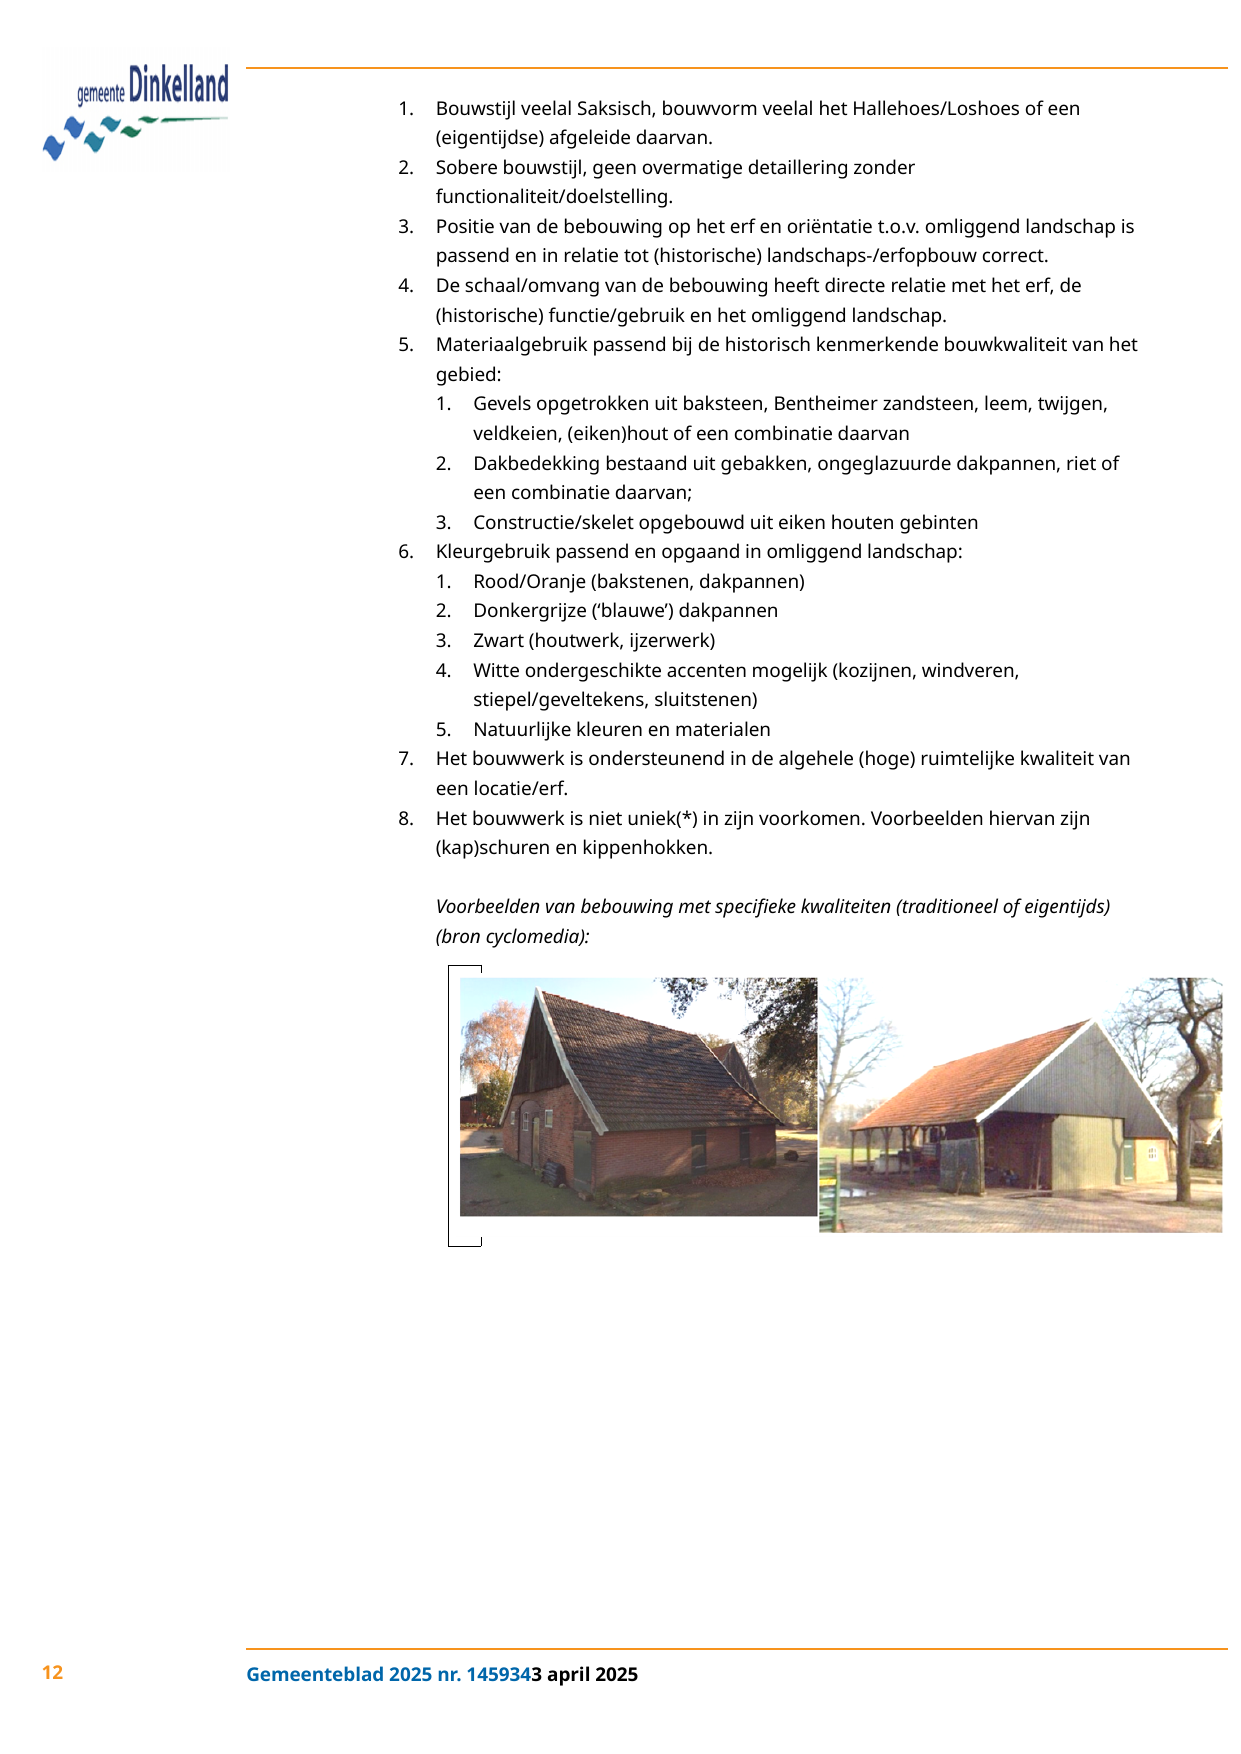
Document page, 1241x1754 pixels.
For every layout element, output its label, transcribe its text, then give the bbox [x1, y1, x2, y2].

list Materiaalgebruik passend bij de historisch kenmerkende bouwkwaliteit van het gebied: [398, 331, 1152, 387]
list De schaal/omvang van de bebouwing heeft directe relatie met het erf, de (historische) functie/gebruik en het omliggend landschap. [398, 272, 1152, 328]
list Natuurlijke kleuren en materialen [436, 716, 1152, 742]
list Donkergrijze (‘blauwe’) dakpannen [436, 598, 1152, 623]
list Bouwstijl veelal Saksisch, bouwvorm veelal het Hallehoes/Loshoes of een (eigentijdse) afgeleide daarvan. [398, 95, 1152, 150]
list Positie van de bebouwing op het erf en oriëntatie t.o.v. omliggend landschap is passend en in relatie tot (historische) landschaps-/erfopbouw correct. [398, 213, 1152, 268]
list Het bouwwerk is niet uniek(*) in zijn voorkomen. Voorbeelden hiervan zijn (kap)schuren en kippenhokken. [398, 805, 1152, 860]
list Voorbeelden van bebouwing met specifieke kwaliteiten (traditioneel of eigentijds) (bron cyclomedia): [398, 893, 1152, 949]
list Het bouwwerk is ondersteunend in de algehele (hoge) ruimtelijke kwaliteit van een locatie/erf. [398, 746, 1152, 801]
list Kleurgebruik passend en opgaand in omliggend landschap: [398, 538, 1152, 564]
picture [456, 973, 1224, 1237]
list Sobere bouwstijl, geen overmatige detaillering zonder functionaliteit/doelstelling. [398, 154, 1152, 209]
list Rood/Oranje (bakstenen, dakpannen) [436, 568, 1152, 594]
list Witte ondergeschikte accenten mogelijk (kozijnen, windveren, stiepel/geveltekens, sluitstenen) [436, 657, 1152, 712]
list Constructie/skelet opgebouwd uit eiken houten gebinten [436, 509, 1152, 535]
list Dakbedekking bestaand uit gebakken, ongeglazuurde dakpannen, riet of een combinatie daarvan; [436, 450, 1152, 505]
list Zwart (houtwerk, ijzerwerk) [436, 627, 1152, 653]
picture [41, 47, 231, 172]
list Gevels opgetrokken uit baksteen, Bentheimer zandsteen, leem, twijgen, veldkeien, (eiken)hout of een combinatie daarvan [436, 391, 1152, 446]
